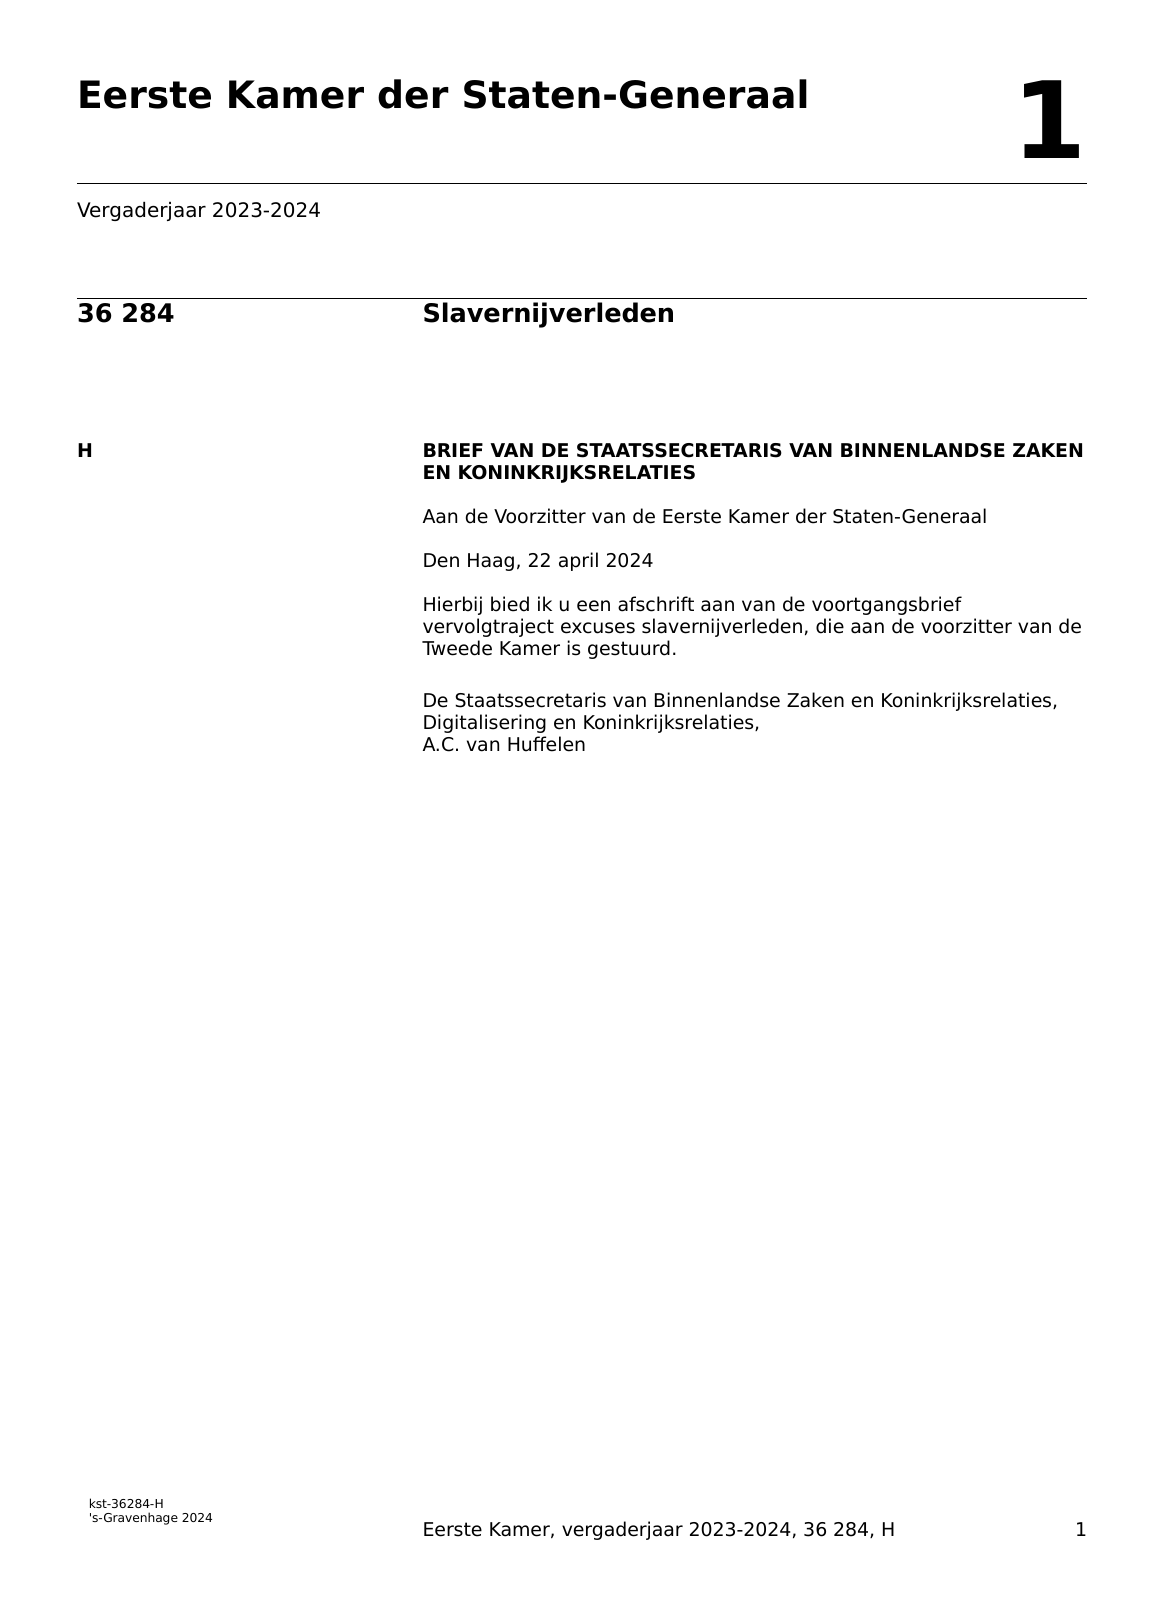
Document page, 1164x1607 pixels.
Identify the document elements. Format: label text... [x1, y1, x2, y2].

table_cell Vergaderjaar 2023-2024 [77, 184, 1087, 298]
table_header Eerste Kamer der Staten-Generaal [77, 59, 886, 183]
text Aan de Voorzitter van de Eerste Kamer der Staten-Generaal [422, 506, 1087, 528]
text kst-36284-H [88, 1497, 323, 1511]
text Den Haag, 22 april 2024 [422, 550, 1087, 572]
table_header 1 [886, 59, 1087, 183]
text Hierbij bied ik u een afschrift aan van de voortgangsbrief vervolgtraject excuses slavernijverleden, die aan de voorzitter van de Tweede Kamer is gestuurd. [422, 594, 1087, 660]
text 's-Gravenhage 2024 [88, 1511, 323, 1525]
subtitle 36 284 Slavernijverleden [77, 299, 1087, 329]
text De Staatssecretaris van Binnenlandse Zaken en Koninkrijksrelaties, Digitalisering en Koninkrijksrelaties, A.C. van Huffelen [422, 690, 1087, 756]
subtitle H BRIEF VAN DE STAATSSECRETARIS VAN BINNENLANDSE ZAKEN EN KONINKRIJKSRELATIES [77, 440, 1087, 484]
